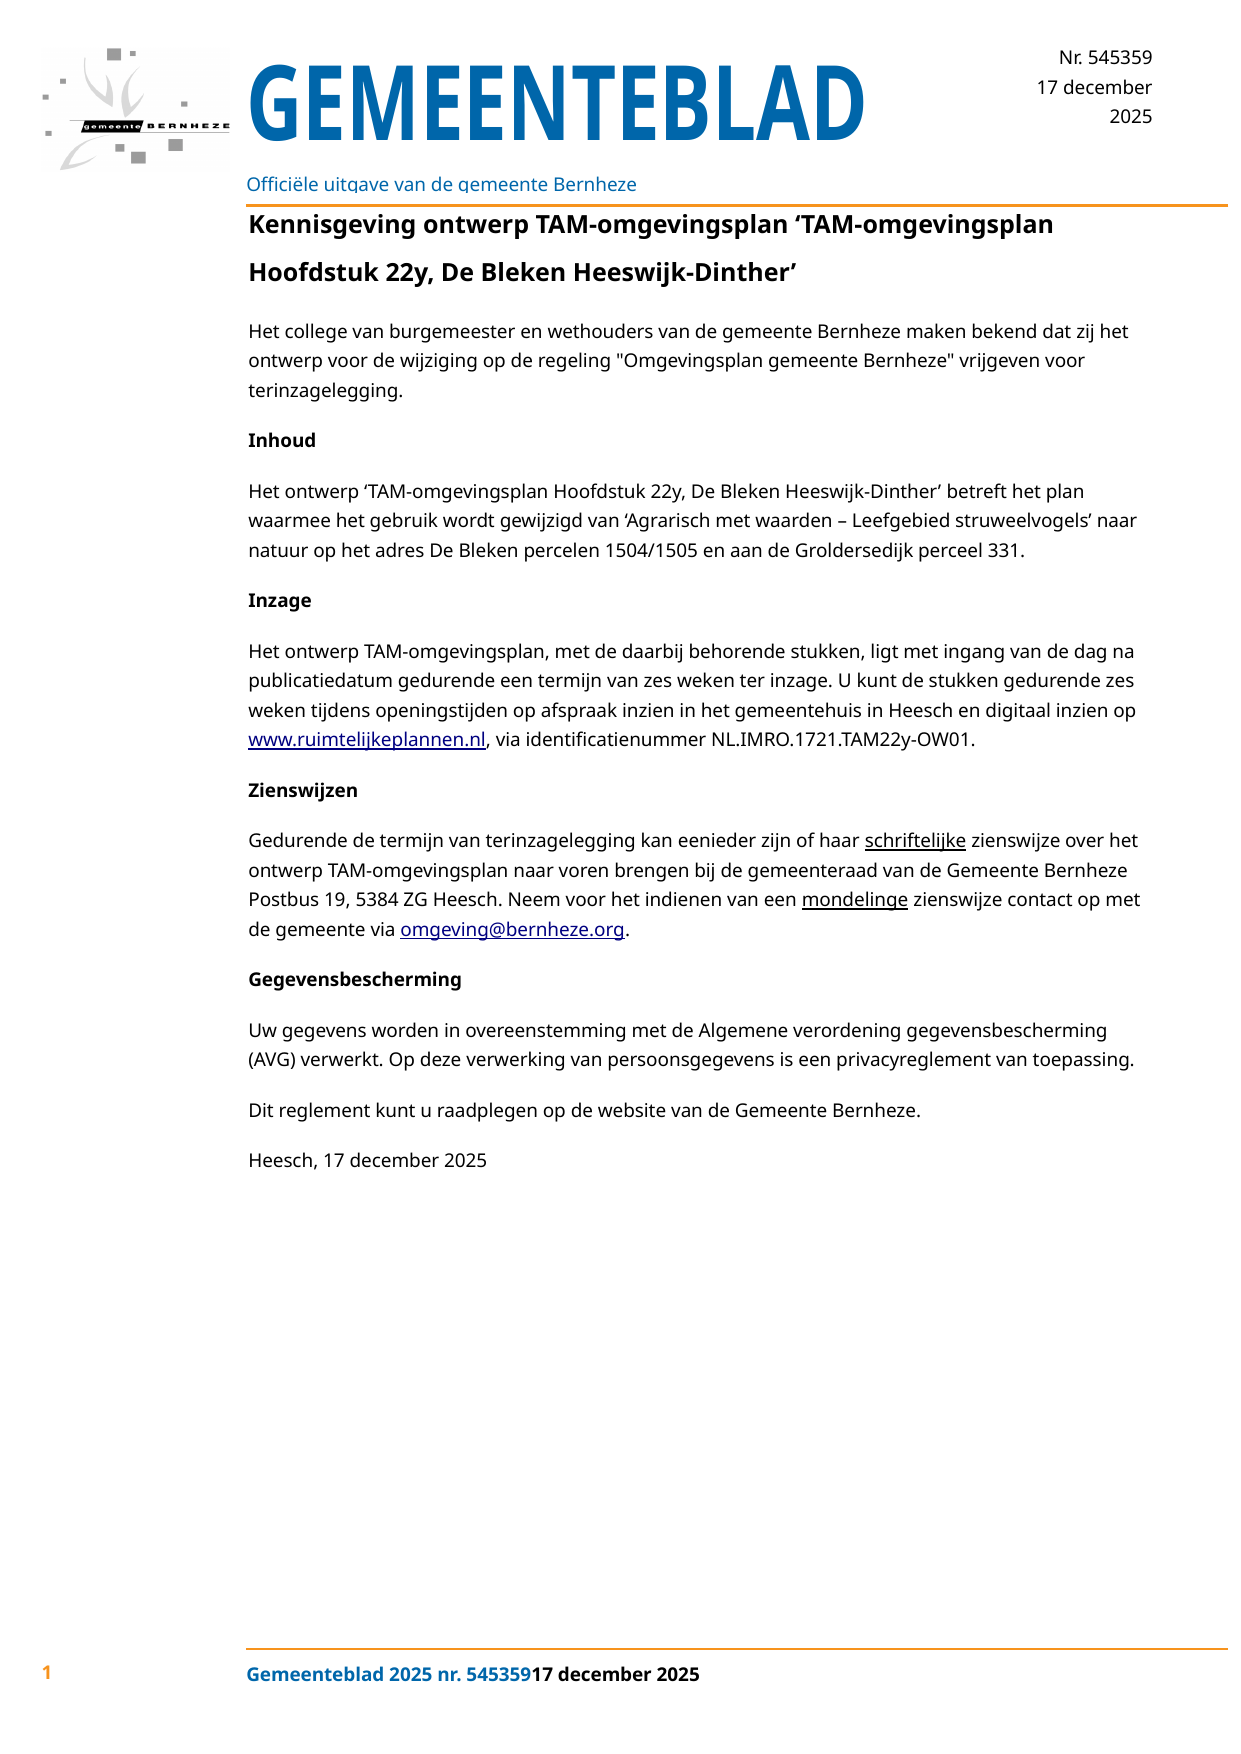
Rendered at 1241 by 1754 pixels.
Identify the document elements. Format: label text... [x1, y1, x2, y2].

text Zienswijzen [248, 777, 1152, 803]
text Heesch, 17 december 2025 [248, 1147, 1152, 1173]
text Gedurende de termijn van terinzagelegging kan eenieder zijn of haar schriftelijke zienswijze over het ontwerp TAM-omgevingsplan naar voren brengen bij de gemeenteraad van de Gemeente Bernheze Postbus 19, 5384 ZG Heesch. Neem voor het indienen van een mondelinge zienswijze contact op met de gemeente via omgeving@bernheze.org. [248, 827, 1152, 942]
text Uw gegevens worden in overeenstemming met de Algemene verordening gegevensbescherming (AVG) verwerkt. Op deze verwerking van persoonsgegevens is een privacyreglement van toepassing. [248, 1017, 1152, 1072]
text Het college van burgemeester en wethouders van de gemeente Bernheze maken bekend dat zij het ontwerp voor de wijziging op de regeling "Omgevingsplan gemeente Bernheze" vrijgeven voor terinzagelegging. [248, 318, 1152, 403]
text Dit reglement kunt u raadplegen op de website van de Gemeente Bernheze. [248, 1097, 1152, 1123]
text Inzage [248, 587, 1152, 613]
text Het ontwerp TAM-omgevingsplan, met de daarbij behorende stukken, ligt met ingang van de dag na publicatiedatum gedurende een termijn van zes weken ter inzage. U kunt de stukken gedurende zes weken tijdens openingstijden op afspraak inzien in het gemeentehuis in Heesch en digitaal inzien op www.ruimtelijkeplannen.nl, via identificatienummer NL.IMRO.1721.TAM22y-OW01. [248, 638, 1152, 752]
picture [41, 47, 231, 172]
text Kennisgeving ontwerp TAM-omgevingsplan ‘TAM-omgevingsplan Hoofdstuk 22y, De Bleken Heeswijk-Dinther’ [248, 207, 1152, 288]
text Inhoud [248, 427, 1152, 453]
text Het ontwerp ‘TAM-omgevingsplan Hoofdstuk 22y, De Bleken Heeswijk-Dinther’ betreft het plan waarmee het gebruik wordt gewijzigd van ‘Agrarisch met waarden – Leefgebied struweelvogels’ naar natuur op het adres De Bleken percelen 1504/1505 en aan de Groldersedijk perceel 331. [248, 478, 1152, 563]
text Gegevensbescherming [248, 967, 1152, 992]
